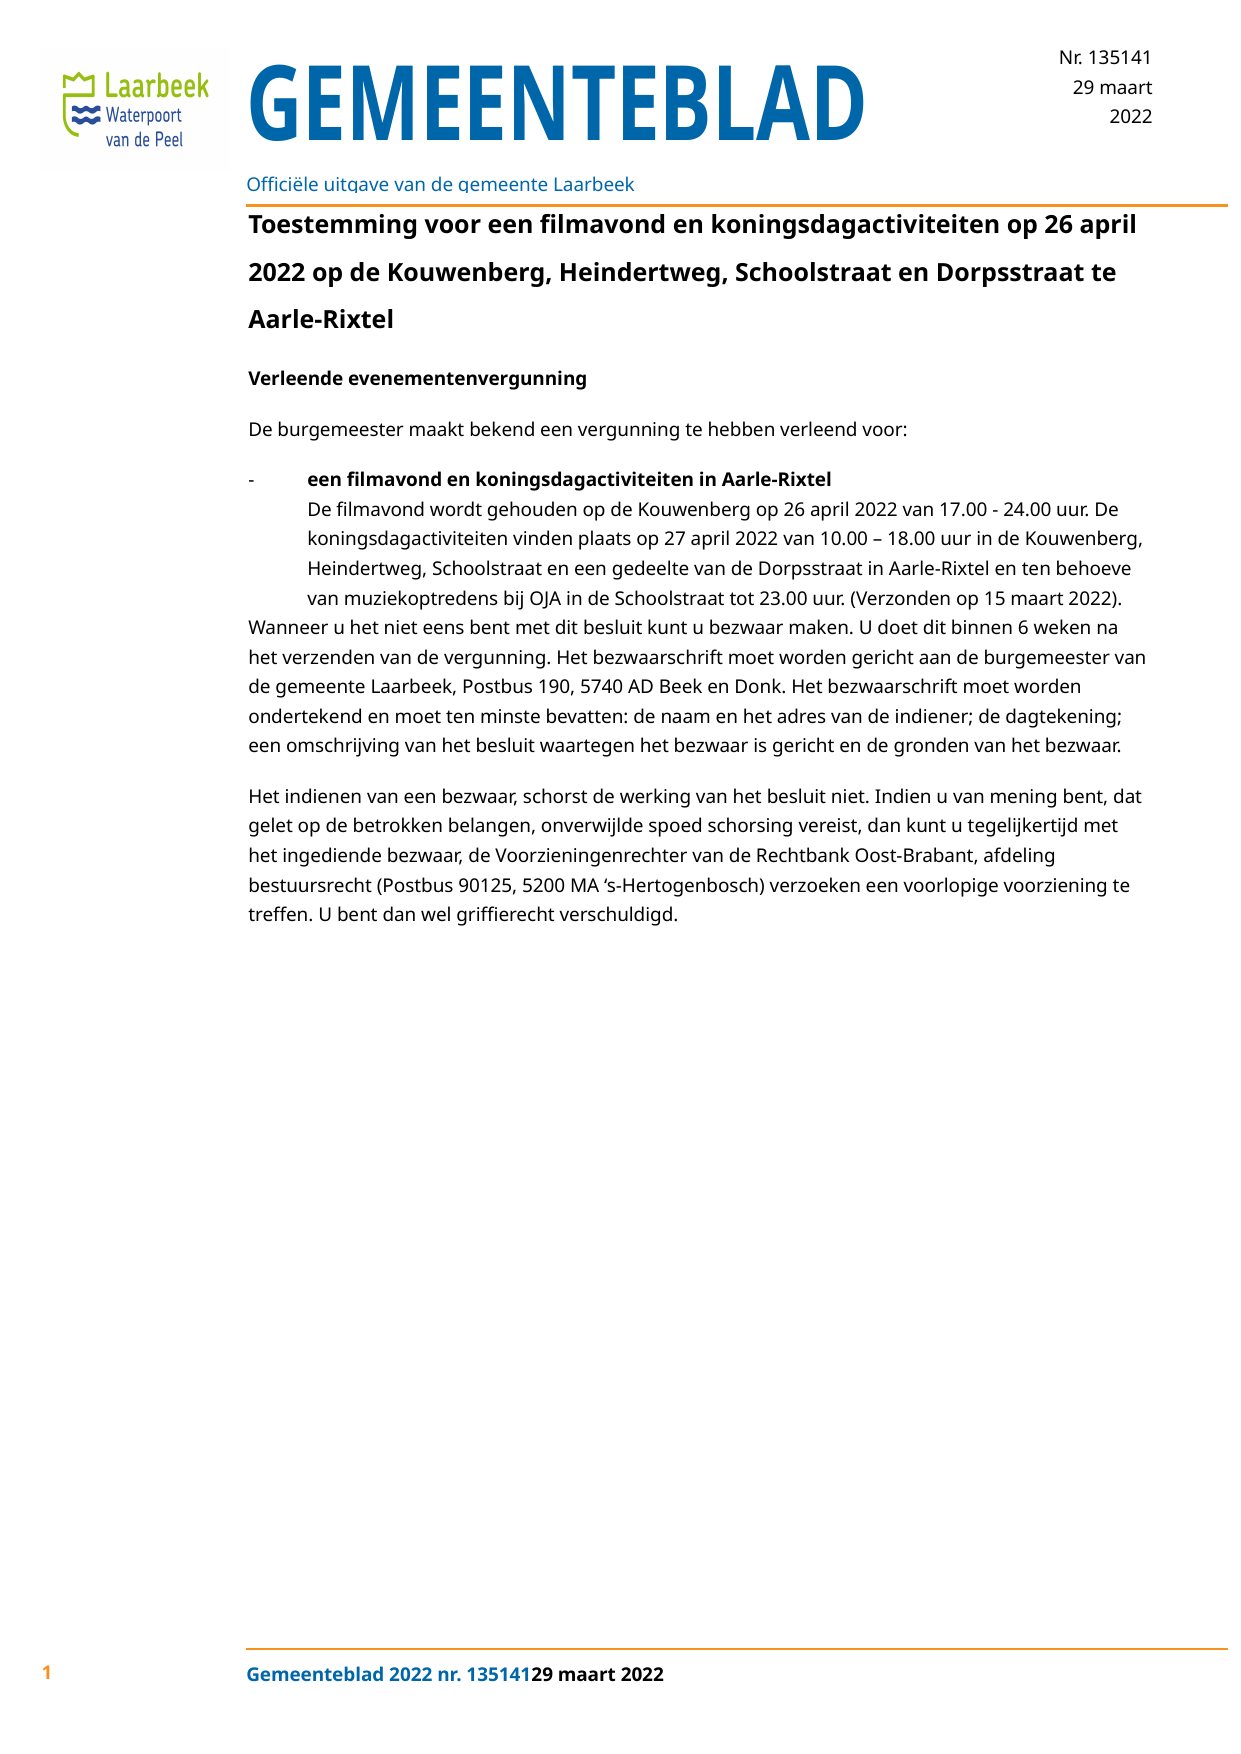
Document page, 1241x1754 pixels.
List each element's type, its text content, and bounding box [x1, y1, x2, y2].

picture [41, 47, 231, 172]
text Wanneer u het niet eens bent met dit besluit kunt u bezwaar maken. U doet dit binnen 6 weken na het verzenden van de vergunning. Het bezwaarschrift moet worden gericht aan de burgemeester van de gemeente Laarbeek, Postbus 190, 5740 AD Beek en Donk. Het bezwaarschrift moet worden ondertekend en moet ten minste bevatten: de naam en het adres van de indiener; de dagtekening; een omschrijving van het besluit waartegen het bezwaar is gericht en de gronden van het bezwaar. [248, 614, 1152, 758]
text Verleende evenementenvergunning [248, 366, 1152, 391]
list een filmavond en koningsdagactiviteiten in Aarle-Rixtel [248, 466, 1152, 492]
text Toestemming voor een filmavond en koningsdagactiviteiten op 26 april 2022 op de Kouwenberg, Heindertweg, Schoolstraat en Dorpsstraat te Aarle-Rixtel [248, 207, 1152, 336]
text De burgemeester maakt bekend een vergunning te hebben verleend voor: [248, 416, 1152, 442]
text Het indienen van een bezwaar, schorst de werking van het besluit niet. Indien u van mening bent, dat gelet op de betrokken belangen, onverwijlde spoed schorsing vereist, dan kunt u tegelijkertijd met het ingediende bezwaar, de Voorzieningenrechter van de Rechtbank Oost-Brabant, afdeling bestuursrecht (Postbus 90125, 5200 MA ‘s-Hertogenbosch) verzoeken een voorlopige voorziening te treffen. U bent dan wel griffierecht verschuldigd. [248, 783, 1152, 927]
list De filmavond wordt gehouden op de Kouwenberg op 26 april 2022 van 17.00 - 24.00 uur. De koningsdagactiviteiten vinden plaats op 27 april 2022 van 10.00 – 18.00 uur in de Kouwenberg, Heindertweg, Schoolstraat en een gedeelte van de Dorpsstraat in Aarle-Rixtel en ten behoeve van muziekoptredens bij OJA in de Schoolstraat tot 23.00 uur. (Verzonden op 15 maart 2022). [248, 496, 1152, 610]
